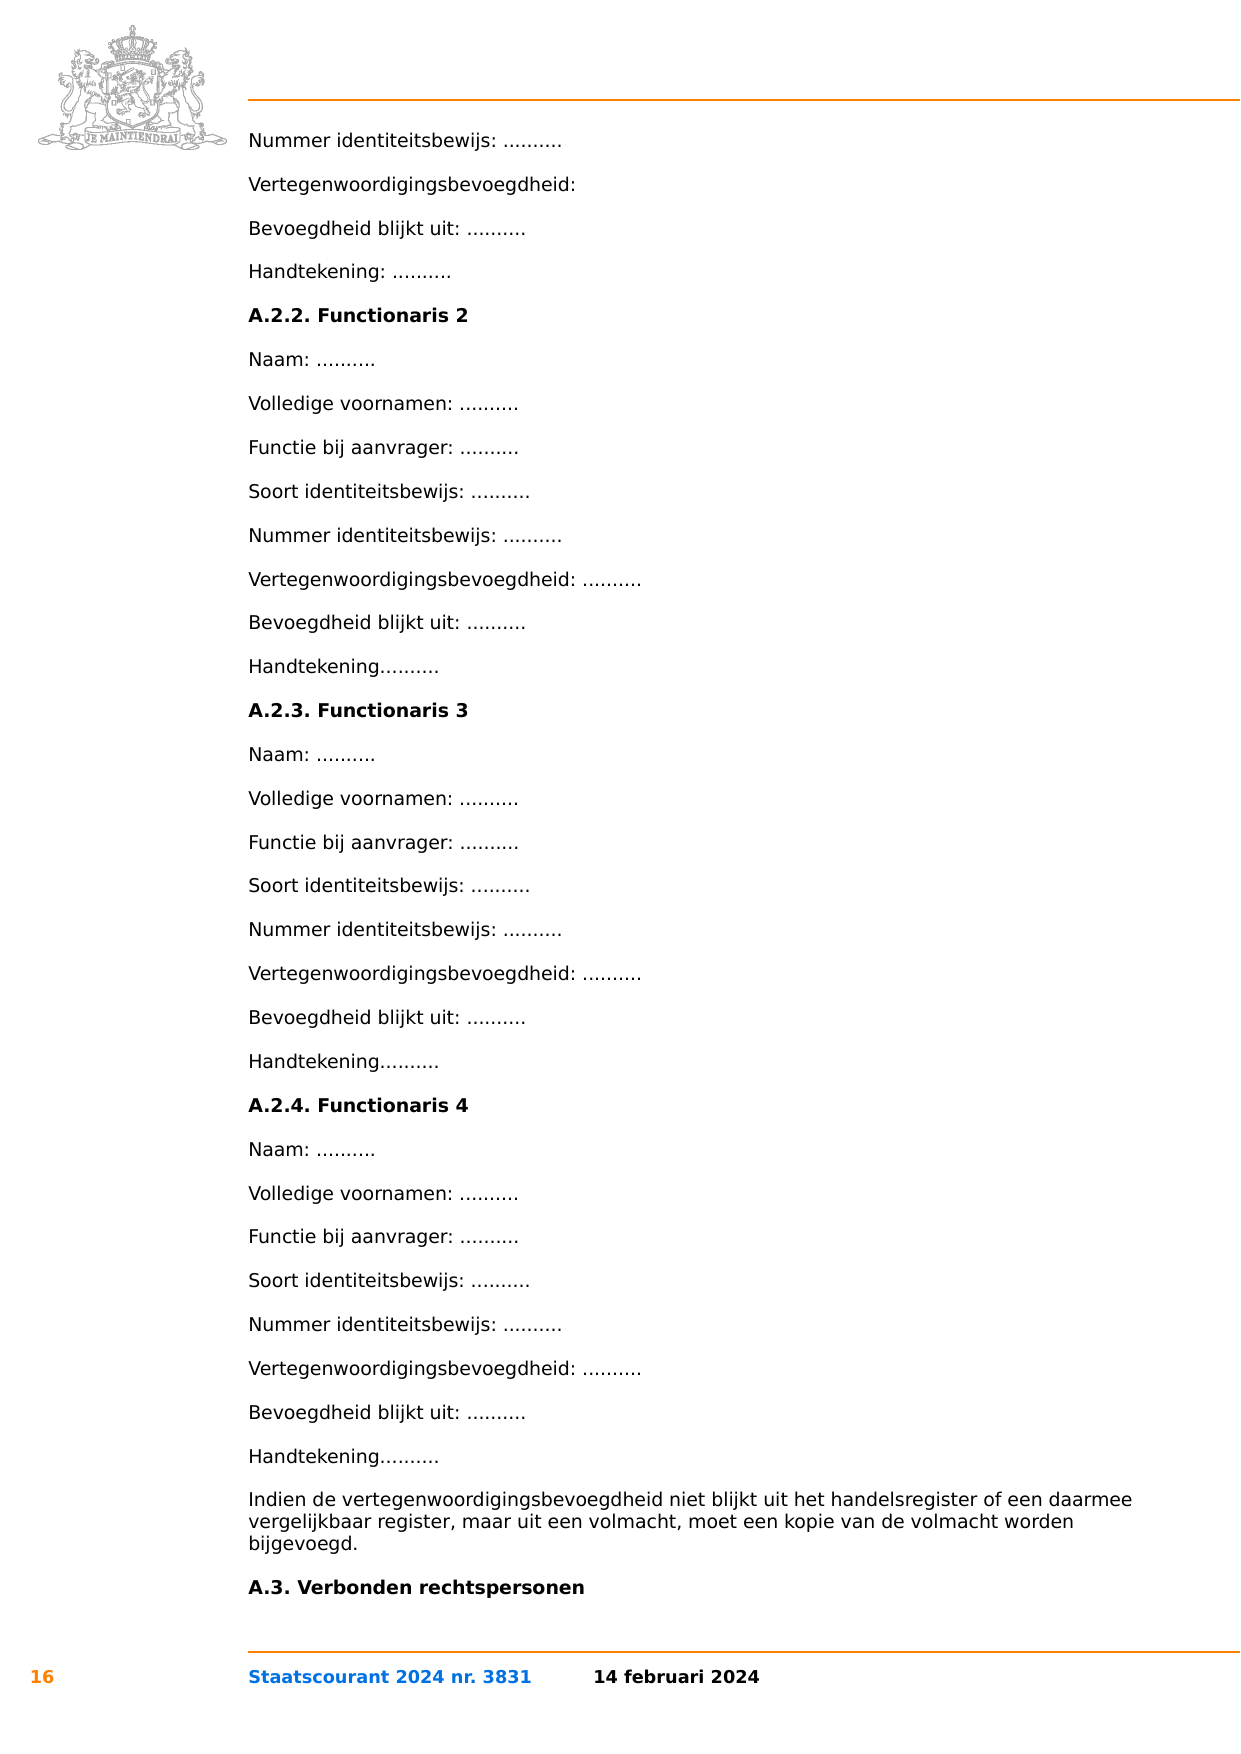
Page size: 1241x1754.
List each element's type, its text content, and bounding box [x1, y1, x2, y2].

text Functie bij aanvrager: .......... [248, 832, 1163, 853]
picture [38, 25, 227, 150]
text Nummer identiteitsbewijs: .......... [248, 1314, 1163, 1336]
text Bevoegdheid blijkt uit: .......... [248, 218, 1163, 239]
text Nummer identiteitsbewijs: .......... [248, 919, 1163, 941]
text Bevoegdheid blijkt uit: .......... [248, 612, 1163, 634]
text Functie bij aanvrager: .......... [248, 437, 1163, 459]
text Handtekening.......... [248, 1446, 1163, 1467]
text Handtekening.......... [248, 1051, 1163, 1073]
text Functie bij aanvrager: .......... [248, 1226, 1163, 1248]
text Vertegenwoordigingsbevoegdheid: [248, 174, 1163, 196]
text Soort identiteitsbewijs: .......... [248, 481, 1163, 503]
text Indien de vertegenwoordigingsbevoegdheid niet blijkt uit het handelsregister of een daarmee vergelijkbaar register, maar uit een volmacht, moet een kopie van de volmacht worden bijgevoegd. [248, 1489, 1163, 1555]
text Vertegenwoordigingsbevoegdheid: .......... [248, 963, 1163, 985]
text Naam: .......... [248, 744, 1163, 766]
text A.2.4. Functionaris 4 [248, 1095, 1163, 1117]
text A.2.3. Functionaris 3 [248, 700, 1163, 722]
text Vertegenwoordigingsbevoegdheid: .......... [248, 568, 1163, 590]
text Handtekening: .......... [248, 261, 1163, 283]
text Naam: .......... [248, 1138, 1163, 1161]
text Bevoegdheid blijkt uit: .......... [248, 1402, 1163, 1424]
text Soort identiteitsbewijs: .......... [248, 1270, 1163, 1292]
text Handtekening.......... [248, 656, 1163, 678]
text Volledige voornamen: .......... [248, 1182, 1163, 1204]
text Naam: .......... [248, 349, 1163, 371]
text Volledige voornamen: .......... [248, 393, 1163, 415]
text Bevoegdheid blijkt uit: .......... [248, 1007, 1163, 1029]
text A.2.2. Functionaris 2 [248, 305, 1163, 327]
text Vertegenwoordigingsbevoegdheid: .......... [248, 1358, 1163, 1380]
text Nummer identiteitsbewijs: .......... [248, 524, 1163, 547]
text A.3. Verbonden rechtspersonen [248, 1577, 1163, 1599]
text Soort identiteitsbewijs: .......... [248, 875, 1163, 897]
text Nummer identiteitsbewijs: .......... [248, 130, 1163, 152]
text Volledige voornamen: .......... [248, 788, 1163, 810]
